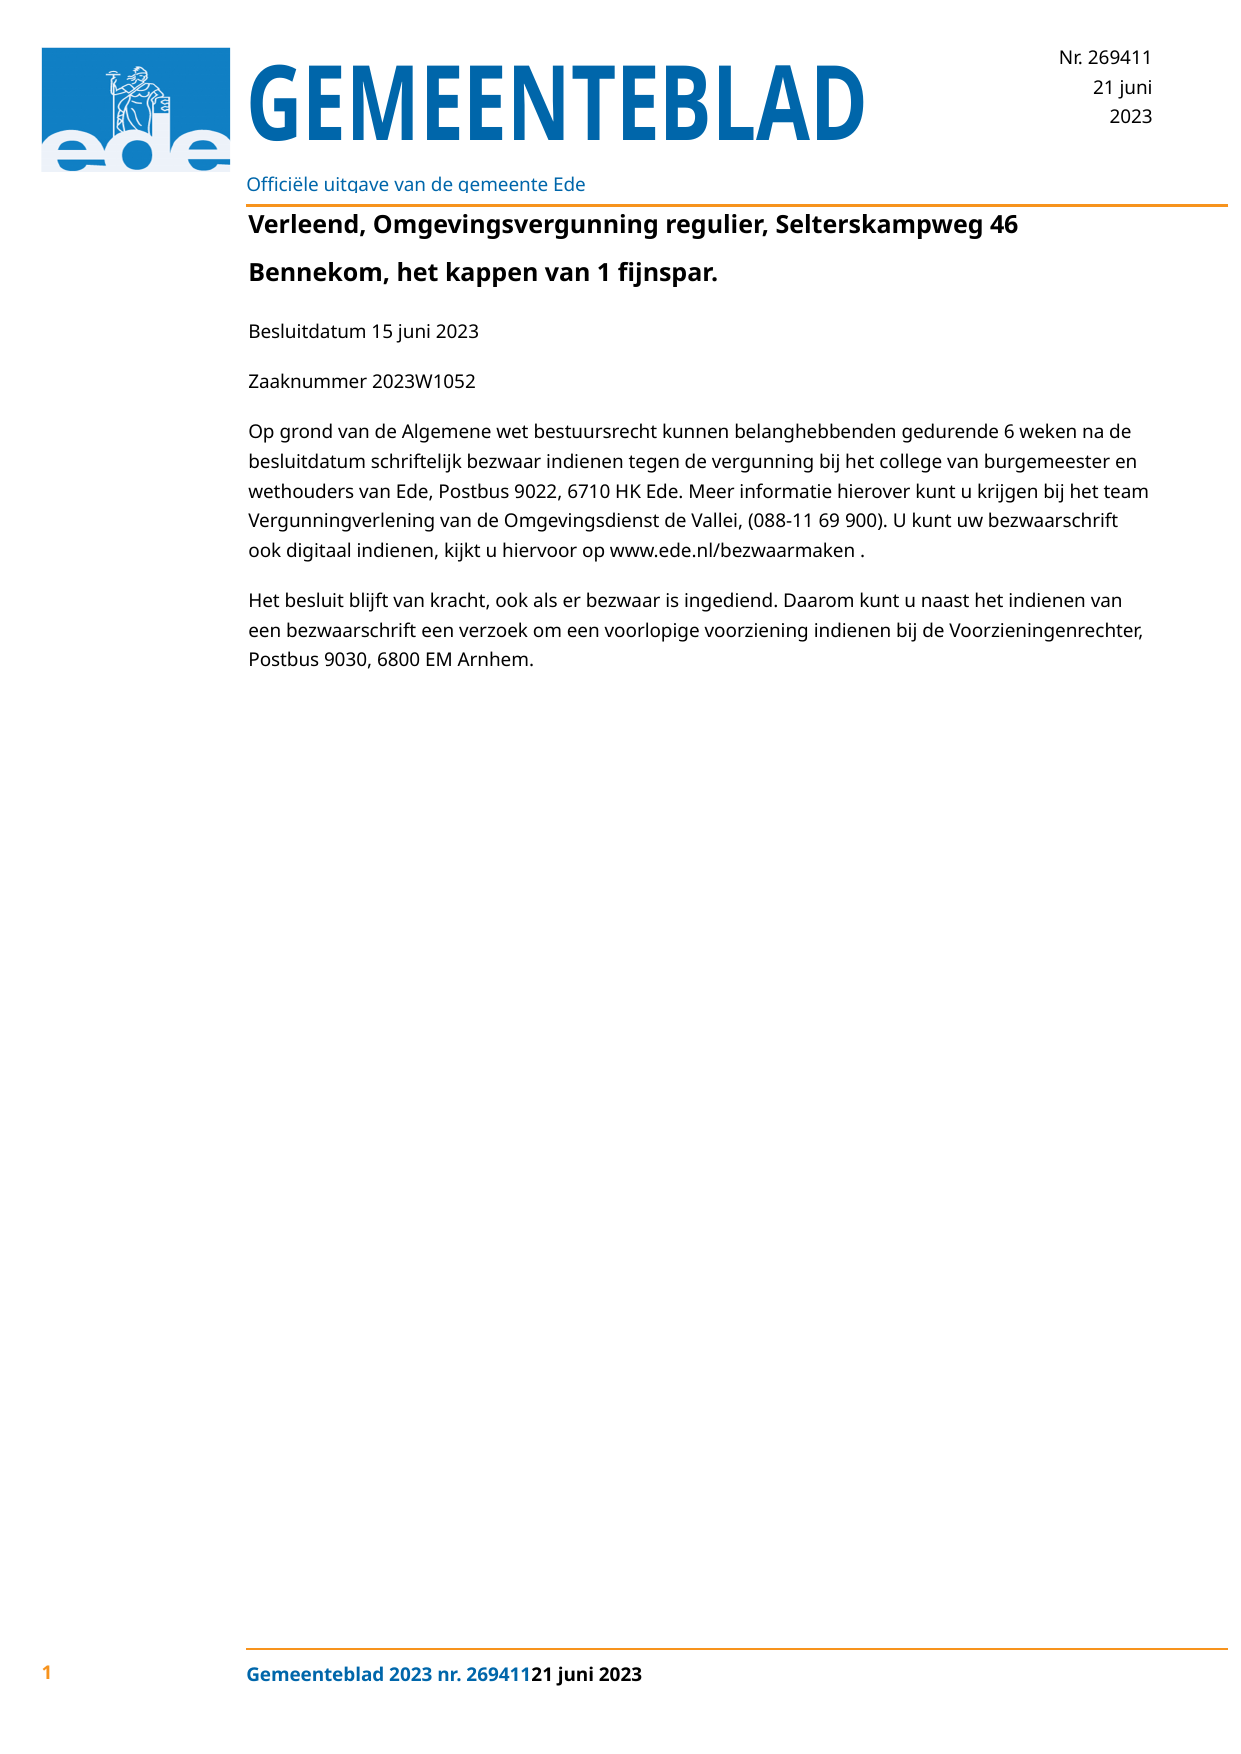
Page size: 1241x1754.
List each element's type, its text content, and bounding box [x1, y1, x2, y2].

text Besluitdatum 15 juni 2023 [248, 318, 1152, 344]
text Het besluit blijft van kracht, ook als er bezwaar is ingediend. Daarom kunt u naast het indienen van een bezwaarschrift een verzoek om een voorlopige voorziening indienen bij de Voorzieningenrechter, Postbus 9030, 6800 EM Arnhem. [248, 587, 1152, 672]
text Zaaknummer 2023W1052 [248, 368, 1152, 394]
text Op grond van de Algemene wet bestuursrecht kunnen belanghebbenden gedurende 6 weken na de besluitdatum schriftelijk bezwaar indienen tegen de vergunning bij het college van burgemeester en wethouders van Ede, Postbus 9022, 6710 HK Ede. Meer informatie hierover kunt u krijgen bij het team Vergunningverlening van de Omgevingsdienst de Vallei, (088-11 69 900). U kunt uw bezwaarschrift ook digitaal indienen, kijkt u hiervoor op www.ede.nl/bezwaarmaken . [248, 419, 1152, 563]
text Verleend, Omgevingsvergunning regulier, Selterskampweg 46 Bennekom, het kappen van 1 fijnspar. [248, 207, 1152, 288]
picture [41, 47, 231, 172]
